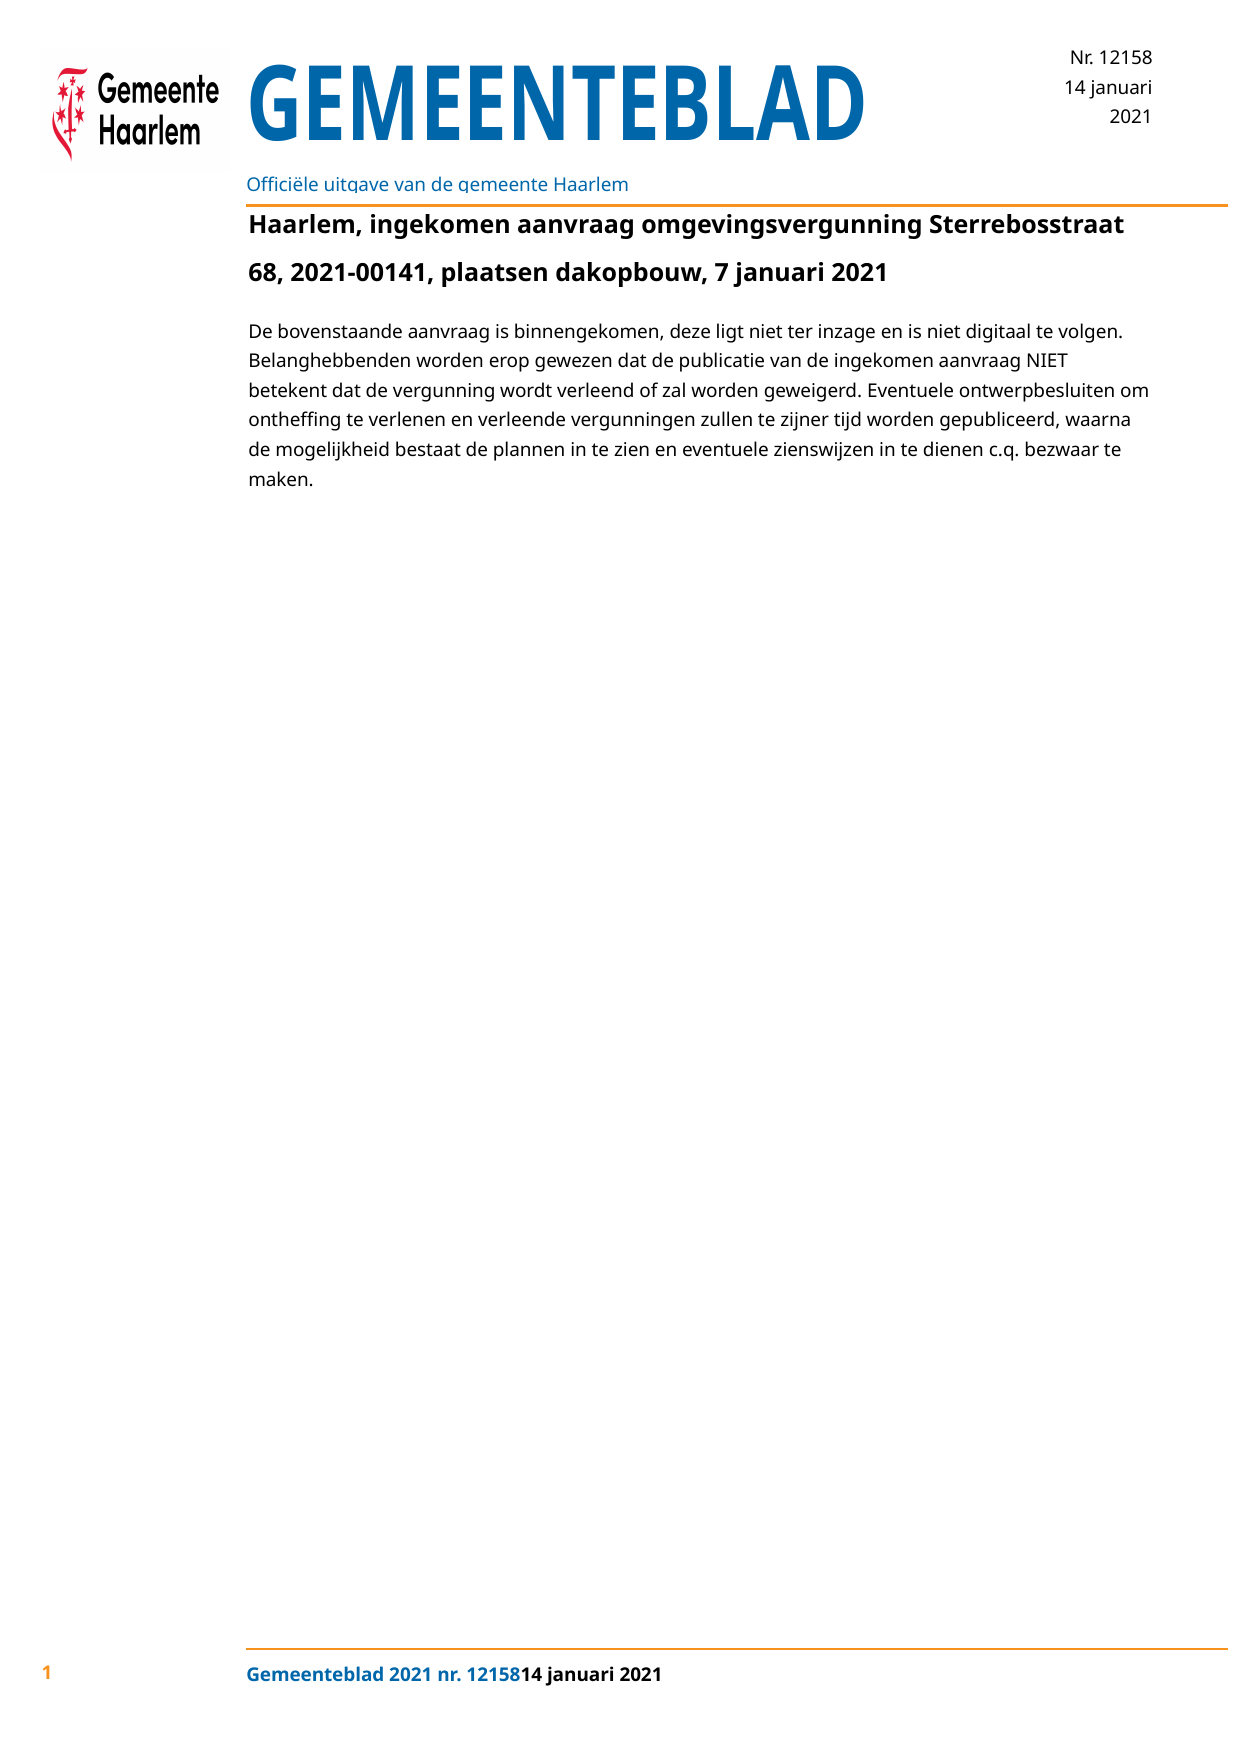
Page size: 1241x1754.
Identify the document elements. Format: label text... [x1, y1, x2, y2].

picture [41, 47, 231, 172]
text De bovenstaande aanvraag is binnengekomen, deze ligt niet ter inzage en is niet digitaal te volgen. Belanghebbenden worden erop gewezen dat de publicatie van de ingekomen aanvraag NIET betekent dat de vergunning wordt verleend of zal worden geweigerd. Eventuele ontwerpbesluiten om ontheffing te verlenen en verleende vergunningen zullen te zijner tijd worden gepubliceerd, waarna de mogelijkheid bestaat de plannen in te zien en eventuele zienswijzen in te dienen c.q. bezwaar te maken. [248, 318, 1152, 492]
text Haarlem, ingekomen aanvraag omgevingsvergunning Sterrebosstraat 68, 2021-00141, plaatsen dakopbouw, 7 januari 2021 [248, 207, 1152, 288]
